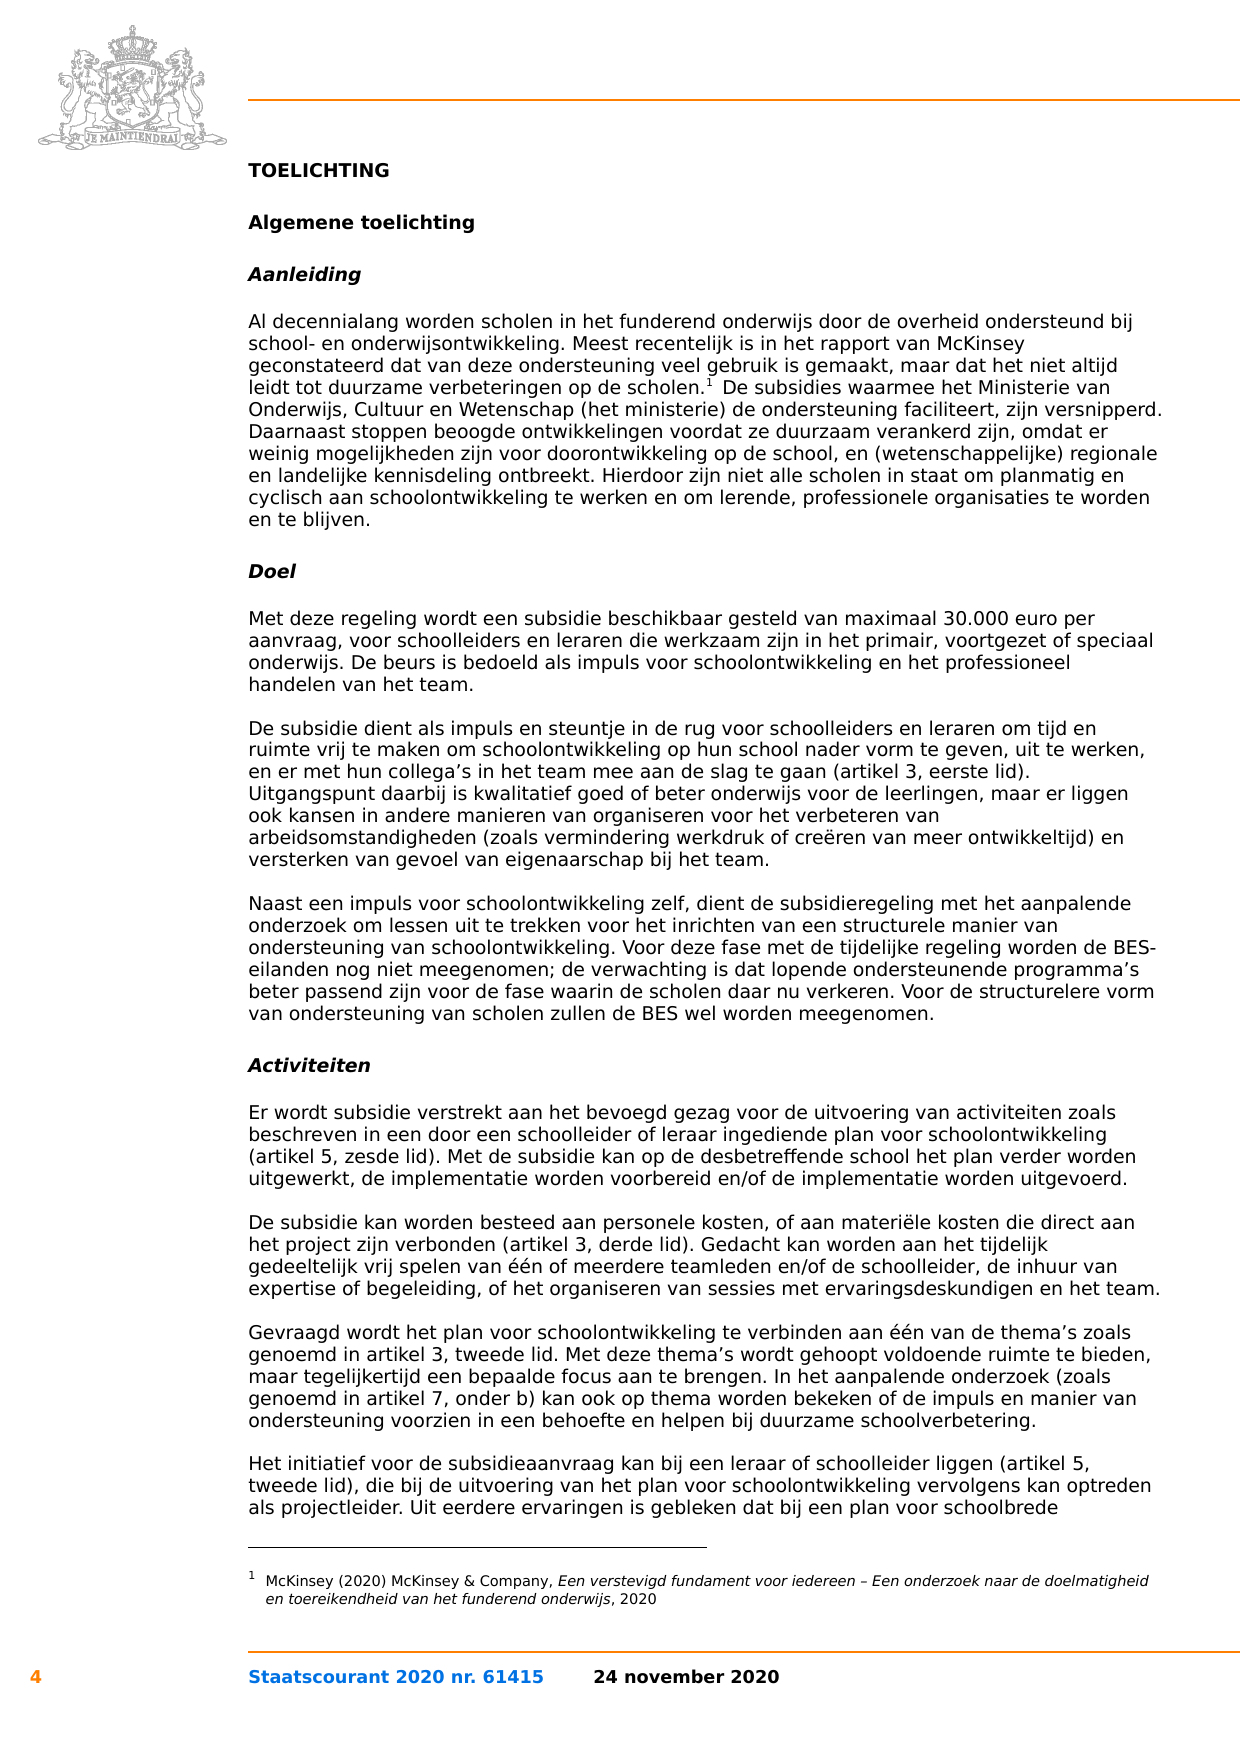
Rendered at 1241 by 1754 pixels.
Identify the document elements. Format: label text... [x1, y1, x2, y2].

subtitle TOELICHTING [248, 160, 1163, 182]
text Het initiatief voor de subsidieaanvraag kan bij een leraar of schoolleider liggen (artikel 5, tweede lid), die bij de uitvoering van het plan voor schoolontwikkeling vervolgens kan optreden als projectleider. Uit eerdere ervaringen is gebleken dat bij een plan voor schoolbrede [248, 1453, 1163, 1519]
text McKinsey (2020) McKinsey & Company, Een verstevigd fundament voor iedereen – Een onderzoek naar de doelmatigheid en toereikendheid van het funderend onderwijs, 2020 [248, 1569, 1163, 1608]
subtitle Doel [248, 561, 1163, 583]
subtitle Activiteiten [248, 1055, 1163, 1077]
text De subsidie dient als impuls en steuntje in de rug voor schoolleiders en leraren om tijd en ruimte vrij te maken om schoolontwikkeling op hun school nader vorm te geven, uit te werken, en er met hun collega’s in het team mee aan de slag te gaan (artikel 3, eerste lid). Uitgangspunt daarbij is kwalitatief goed of beter onderwijs voor de leerlingen, maar er liggen ook kansen in andere manieren van organiseren voor het verbeteren van arbeidsomstandigheden (zoals vermindering werkdruk of creëren van meer ontwikkeltijd) en versterken van gevoel van eigenaarschap bij het team. [248, 717, 1163, 871]
subtitle Aanleiding [248, 264, 1163, 286]
text Met deze regeling wordt een subsidie beschikbaar gesteld van maximaal 30.000 euro per aanvraag, voor schoolleiders en leraren die werkzaam zijn in het primair, voortgezet of speciaal onderwijs. De beurs is bedoeld als impuls voor schoolontwikkeling en het professioneel handelen van het team. [248, 608, 1163, 696]
text Er wordt subsidie verstrekt aan het bevoegd gezag voor de uitvoering van activiteiten zoals beschreven in een door een schoolleider of leraar ingediende plan voor schoolontwikkeling (artikel 5, zesde lid). Met de subsidie kan op de desbetreffende school het plan verder worden uitgewerkt, de implementatie worden voorbereid en/of de implementatie worden uitgevoerd. [248, 1102, 1163, 1190]
subtitle Algemene toelichting [248, 212, 1163, 234]
picture [38, 25, 227, 150]
text Al decennialang worden scholen in het funderend onderwijs door de overheid ondersteund bij school- en onderwijsontwikkeling. Meest recentelijk is in het rapport van McKinsey geconstateerd dat van deze ondersteuning veel gebruik is gemaakt, maar dat het niet altijd leidt tot duurzame verbeteringen op de scholen. De subsidies waarmee het Ministerie van Onderwijs, Cultuur en Wetenschap (het ministerie) de ondersteuning faciliteert, zijn versnipperd. Daarnaast stoppen beoogde ontwikkelingen voordat ze duurzaam verankerd zijn, omdat er weinig mogelijkheden zijn voor doorontwikkeling op de school, en (wetenschappelijke) regionale en landelijke kennisdeling ontbreekt. Hierdoor zijn niet alle scholen in staat om planmatig en cyclisch aan schoolontwikkeling te werken en om lerende, professionele organisaties te worden en te blijven. [248, 311, 1163, 531]
text De subsidie kan worden besteed aan personele kosten, of aan materiële kosten die direct aan het project zijn verbonden (artikel 3, derde lid). Gedacht kan worden aan het tijdelijk gedeeltelijk vrij spelen van één of meerdere teamleden en/of de schoolleider, de inhuur van expertise of begeleiding, of het organiseren van sessies met ervaringsdeskundigen en het team. [248, 1212, 1163, 1300]
text Naast een impuls voor schoolontwikkeling zelf, dient de subsidieregeling met het aanpalende onderzoek om lessen uit te trekken voor het inrichten van een structurele manier van ondersteuning van schoolontwikkeling. Voor deze fase met de tijdelijke regeling worden de BES-eilanden nog niet meegenomen; de verwachting is dat lopende ondersteunende programma’s beter passend zijn voor de fase waarin de scholen daar nu verkeren. Voor de structurelere vorm van ondersteuning van scholen zullen de BES wel worden meegenomen. [248, 893, 1163, 1025]
text Gevraagd wordt het plan voor schoolontwikkeling te verbinden aan één van de thema’s zoals genoemd in artikel 3, tweede lid. Met deze thema’s wordt gehoopt voldoende ruimte te bieden, maar tegelijkertijd een bepaalde focus aan te brengen. In het aanpalende onderzoek (zoals genoemd in artikel 7, onder b) kan ook op thema worden bekeken of de impuls en manier van ondersteuning voorzien in een behoefte en helpen bij duurzame schoolverbetering. [248, 1322, 1163, 1431]
